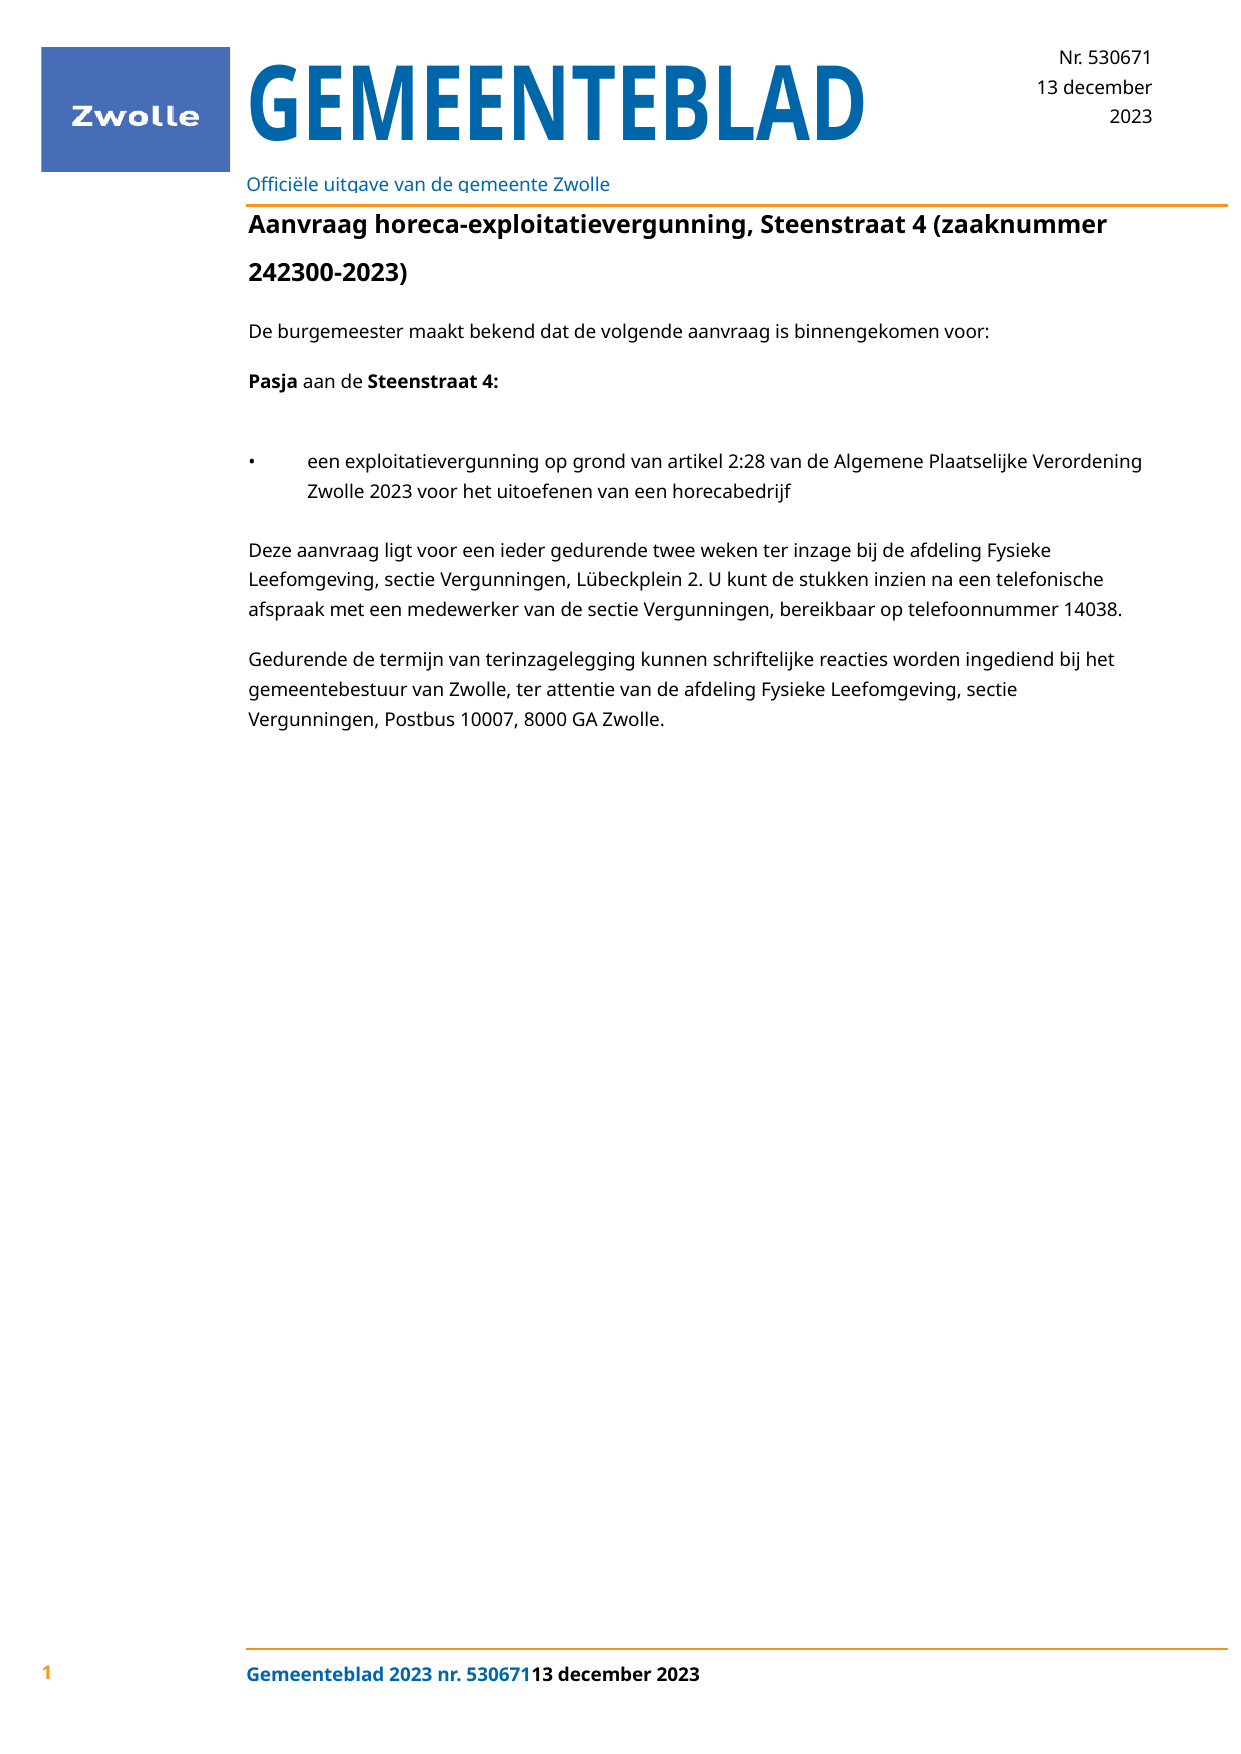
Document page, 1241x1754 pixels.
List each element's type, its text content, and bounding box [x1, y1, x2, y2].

text Pasja aan de Steenstraat 4: [248, 368, 1152, 394]
text Deze aanvraag ligt voor een ieder gedurende twee weken ter inzage bij de afdeling Fysieke Leefomgeving, sectie Vergunningen, Lübeckplein 2. U kunt de stukken inzien na een telefonische afspraak met een medewerker van de sectie Vergunningen, bereikbaar op telefoonnummer 14038. [248, 537, 1152, 622]
text Gedurende de termijn van terinzagelegging kunnen schriftelijke reacties worden ingediend bij het gemeentebestuur van Zwolle, ter attentie van de afdeling Fysieke Leefomgeving, sectie Vergunningen, Postbus 10007, 8000 GA Zwolle. [248, 647, 1152, 732]
text De burgemeester maakt bekend dat de volgende aanvraag is binnengekomen voor: [248, 318, 1152, 344]
picture [41, 47, 231, 172]
list een exploitatievergunning op grond van artikel 2:28 van de Algemene Plaatselijke Verordening Zwolle 2023 voor het uitoefenen van een horecabedrijf [248, 448, 1152, 504]
text Aanvraag horeca-exploitatievergunning, Steenstraat 4 (zaaknummer 242300-2023) [248, 207, 1152, 288]
